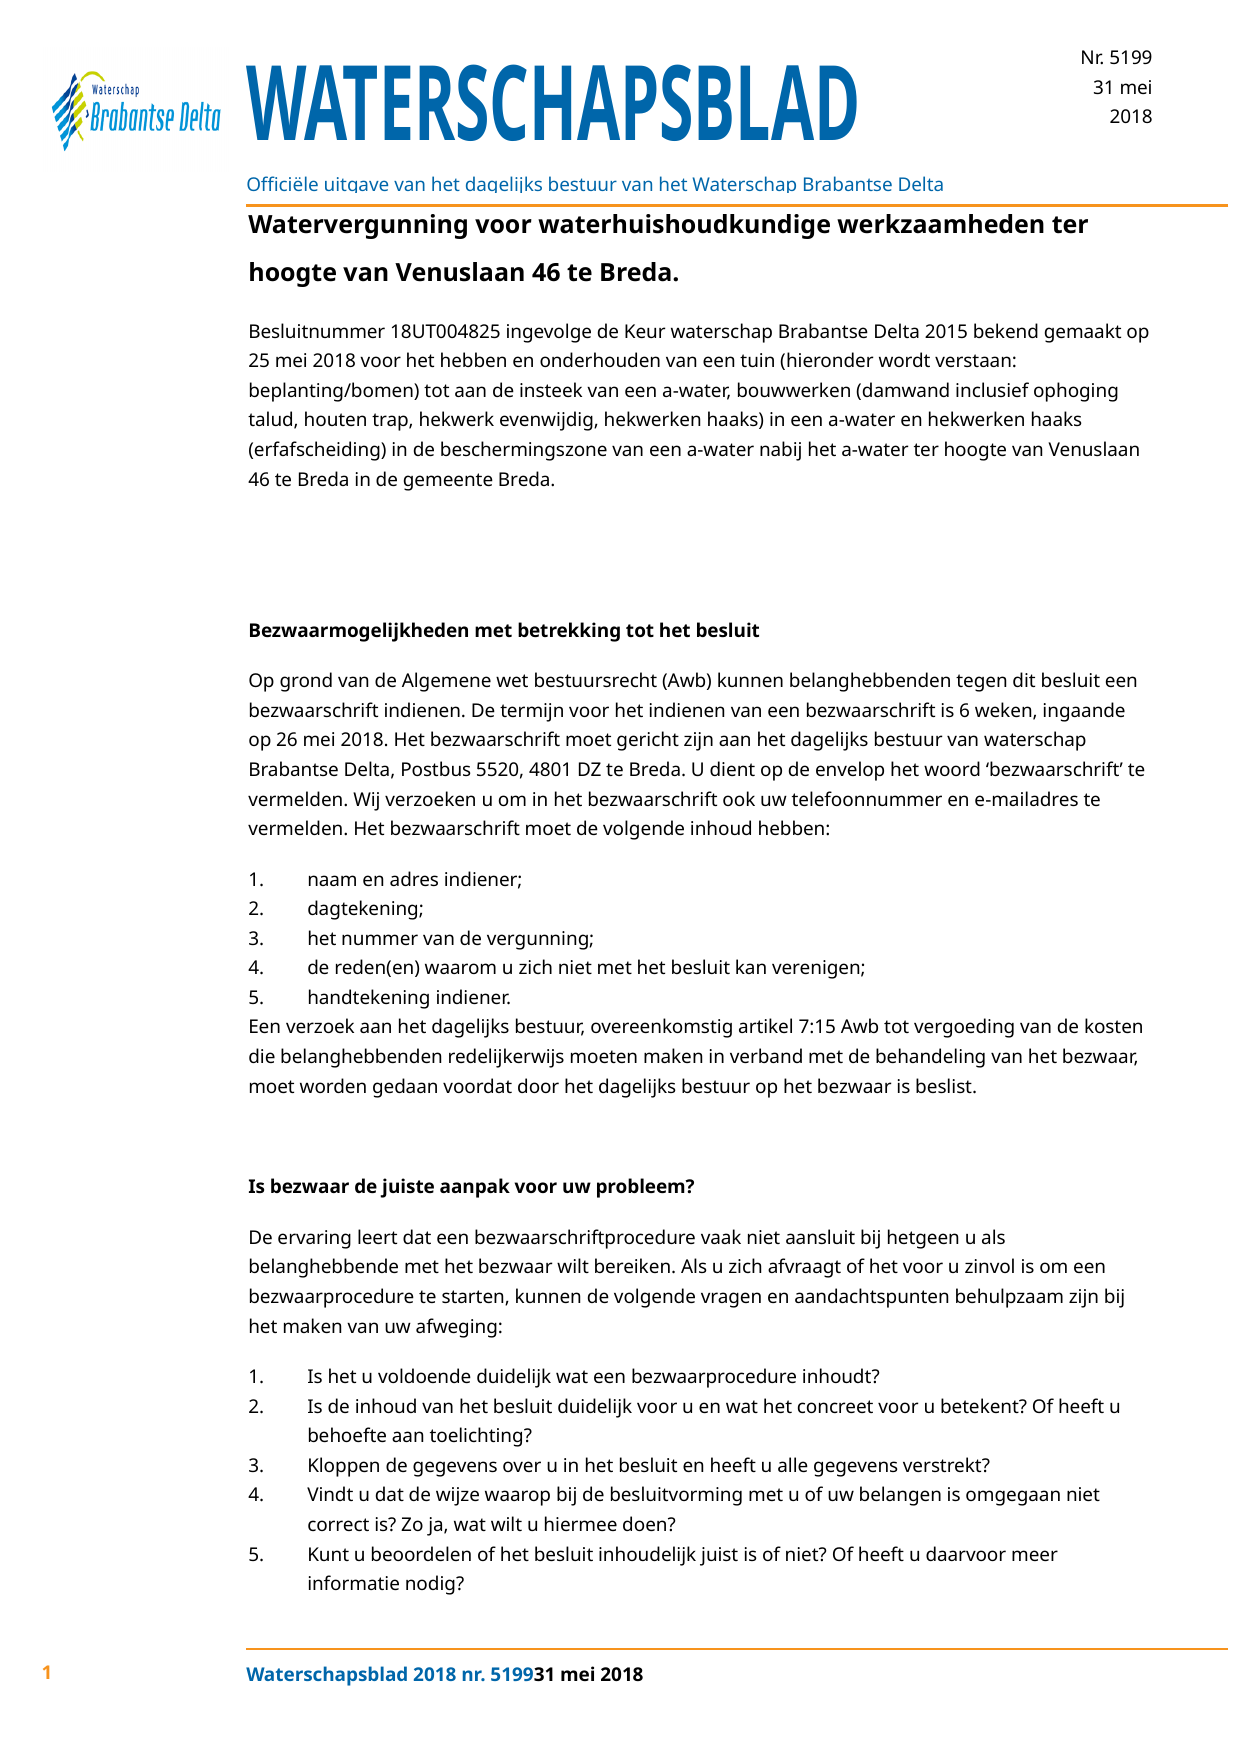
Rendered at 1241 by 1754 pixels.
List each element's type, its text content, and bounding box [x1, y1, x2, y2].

text Watervergunning voor waterhuishoudkundige werkzaamheden ter hoogte van Venuslaan 46 te Breda. [248, 207, 1152, 288]
list de reden(en) waarom u zich niet met het besluit kan verenigen; [248, 954, 1152, 980]
list naam en adres indiener; [248, 866, 1152, 892]
text Op grond van de Algemene wet bestuursrecht (Awb) kunnen belanghebbenden tegen dit besluit een bezwaarschrift indienen. De termijn voor het indienen van een bezwaarschrift is 6 weken, ingaande op 26 mei 2018. Het bezwaarschrift moet gericht zijn aan het dagelijks bestuur van waterschap Brabantse Delta, Postbus 5520, 4801 DZ te Breda. U dient op de envelop het woord ‘bezwaarschrift’ te vermelden. Wij verzoeken u om in het bezwaarschrift ook uw telefoonnummer en e‑mailadres te vermelden. Het bezwaarschrift moet de volgende inhoud hebben: [248, 667, 1152, 841]
list Kloppen de gegevens over u in het besluit en heeft u alle gegevens verstrekt? [248, 1452, 1152, 1478]
text Is bezwaar de juiste aanpak voor uw probleem? [248, 1174, 1152, 1199]
list Is de inhoud van het besluit duidelijk voor u en wat het concreet voor u betekent? Of heeft u behoefte aan toelichting? [248, 1393, 1152, 1448]
list Kunt u beoordelen of het besluit inhoudelijk juist is of niet? Of heeft u daarvoor meer informatie nodig? [248, 1541, 1152, 1596]
list dagtekening; [248, 895, 1152, 921]
picture [41, 47, 231, 172]
list Is het u voldoende duidelijk wat een bezwaarprocedure inhoudt? [248, 1363, 1152, 1389]
text Een verzoek aan het dagelijks bestuur, overeenkomstig artikel 7:15 Awb tot vergoeding van de kosten die belanghebbenden redelijkerwijs moeten maken in verband met de behandeling van het bezwaar, moet worden gedaan voordat door het dagelijks bestuur op het bezwaar is beslist. [248, 1014, 1152, 1099]
list het nummer van de vergunning; [248, 925, 1152, 951]
text Besluitnummer 18UT004825 ingevolge de Keur waterschap Brabantse Delta 2015 bekend gemaakt op 25 mei 2018 voor het hebben en onderhouden van een tuin (hieronder wordt verstaan: beplanting/bomen) tot aan de insteek van een a-water, bouwwerken (damwand inclusief ophoging talud, houten trap, hekwerk evenwijdig, hekwerken haaks) in een a-water en hekwerken haaks (erfafscheiding) in de beschermingszone van een a-water nabij het a-water ter hoogte van Venuslaan 46 te Breda in de gemeente Breda. [248, 318, 1152, 492]
list Vindt u dat de wijze waarop bij de besluitvorming met u of uw belangen is omgegaan niet correct is? Zo ja, wat wilt u hiermee doen? [248, 1482, 1152, 1537]
text Bezwaarmogelijkheden met betrekking tot het besluit [248, 617, 1152, 643]
text De ervaring leert dat een bezwaarschriftprocedure vaak niet aansluit bij hetgeen u als belanghebbende met het bezwaar wilt bereiken. Als u zich afvraagt of het voor u zinvol is om een bezwaarprocedure te starten, kunnen de volgende vragen en aandachtspunten behulpzaam zijn bij het maken van uw afweging: [248, 1224, 1152, 1339]
list handtekening indiener. [248, 984, 1152, 1010]
